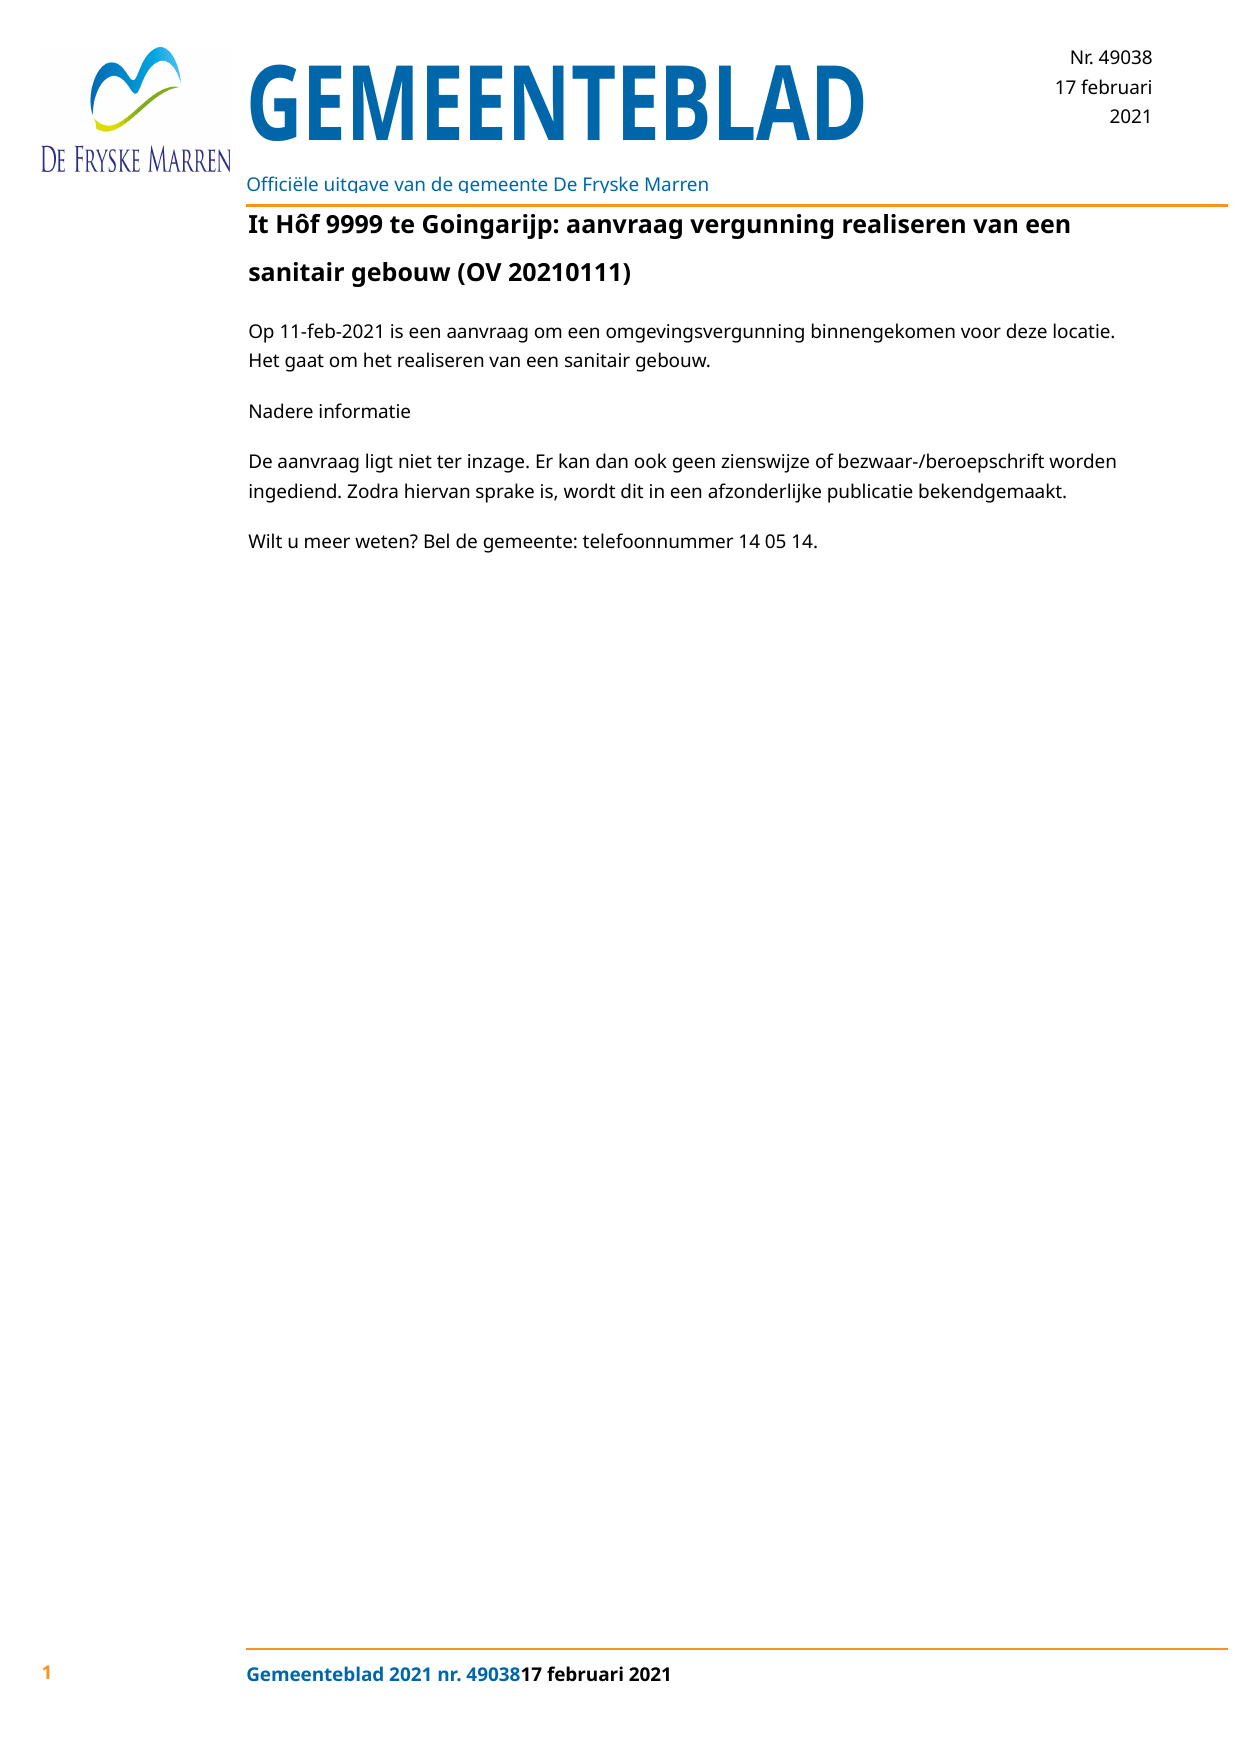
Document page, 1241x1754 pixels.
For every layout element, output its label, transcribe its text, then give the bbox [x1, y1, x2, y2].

text Nadere informatie [248, 398, 1152, 424]
text De aanvraag ligt niet ter inzage. Er kan dan ook geen zienswijze of bezwaar-/beroepschrift worden ingediend. Zodra hiervan sprake is, wordt dit in een afzonderlijke publicatie bekendgemaakt. [248, 448, 1152, 504]
text Wilt u meer weten? Bel de gemeente: telefoonnummer 14 05 14. [248, 528, 1152, 554]
text Op 11-feb-2021 is een aanvraag om een omgevingsvergunning binnengekomen voor deze locatie. Het gaat om het realiseren van een sanitair gebouw. [248, 318, 1152, 373]
text It Hôf 9999 te Goingarijp: aanvraag vergunning realiseren van een sanitair gebouw (OV 20210111) [248, 207, 1152, 288]
picture [41, 47, 231, 172]
